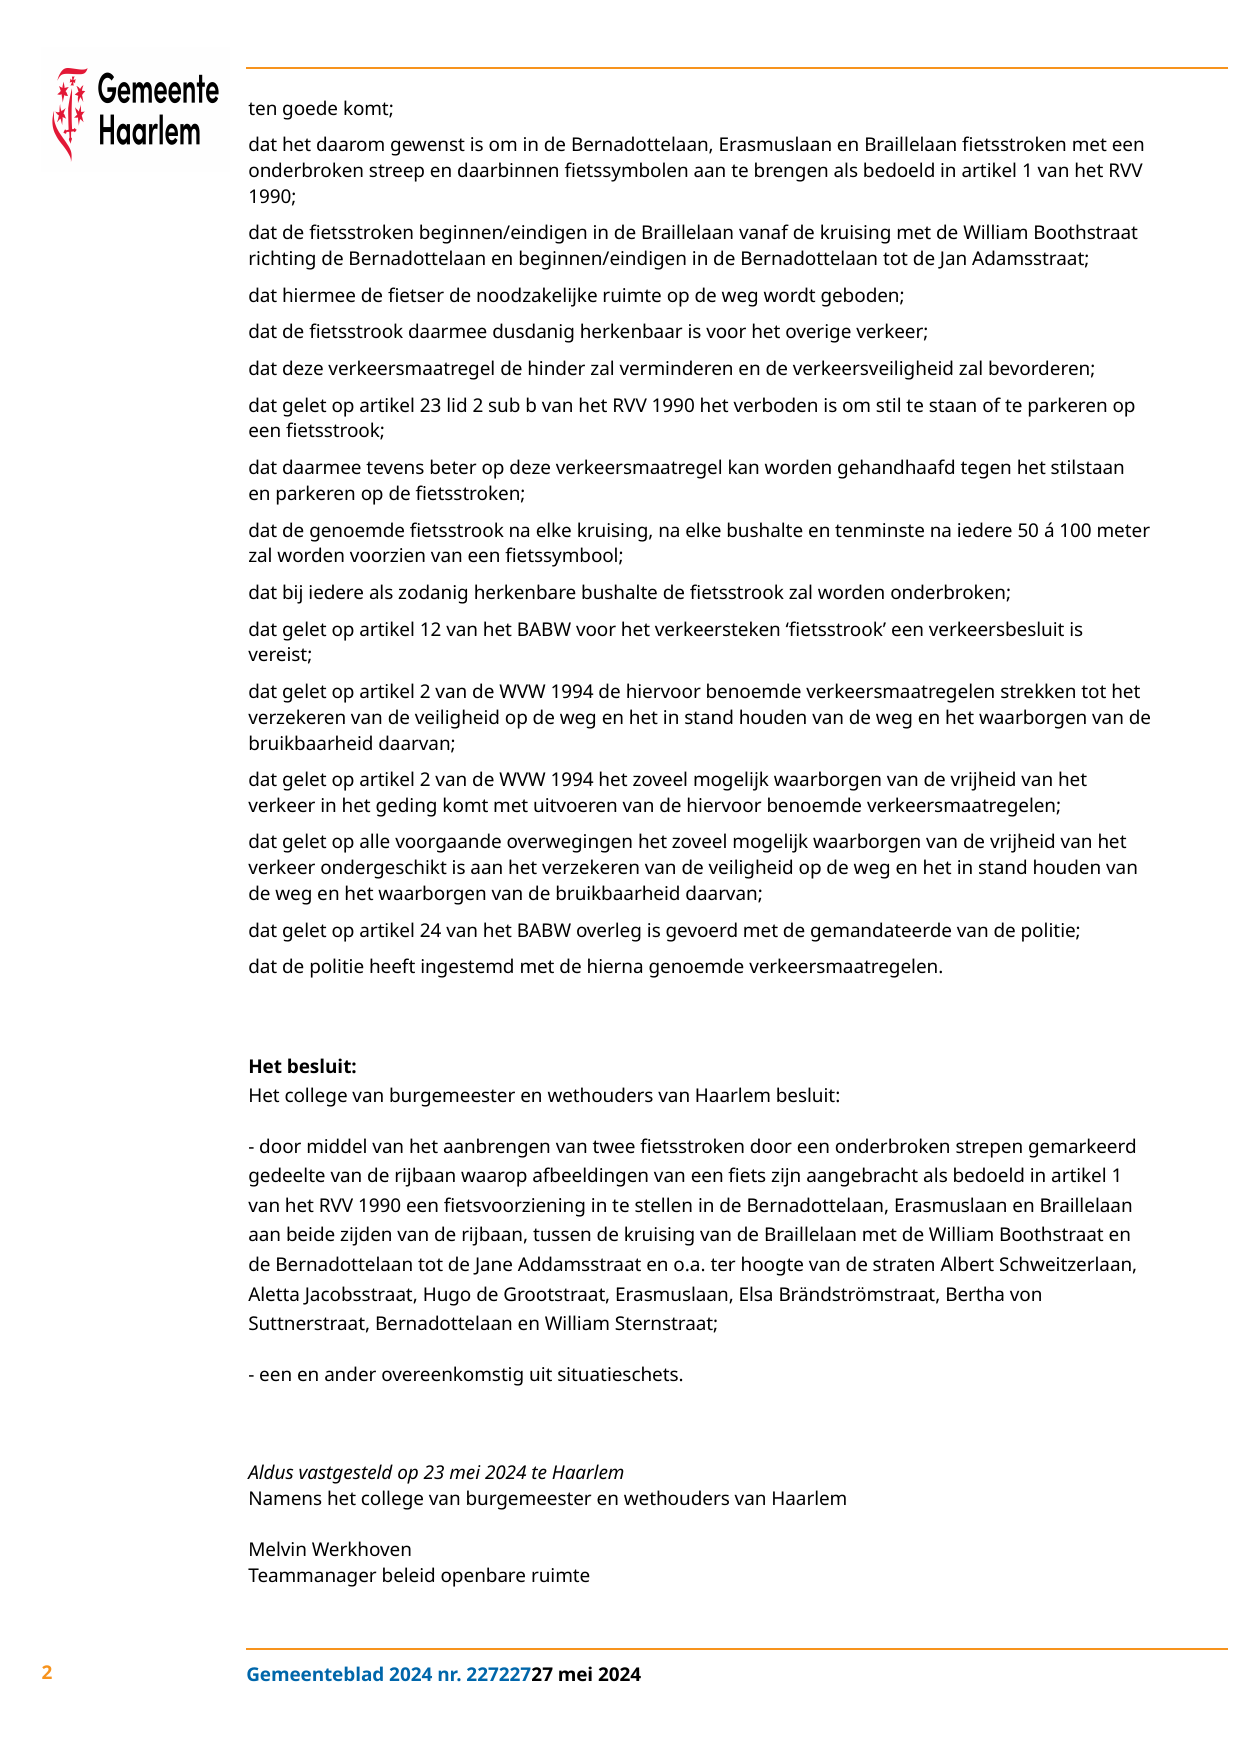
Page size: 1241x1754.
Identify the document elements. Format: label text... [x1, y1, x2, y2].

text dat de fietsstroken beginnen/eindigen in de Braillelaan vanaf de kruising met de William Boothstraat richting de Bernadottelaan en beginnen/eindigen in de Bernadottelaan tot de Jan Adamsstraat; [248, 219, 1152, 271]
text ten goede komt; [248, 95, 1152, 121]
text Het college van burgemeester en wethouders van Haarlem besluit: [248, 1082, 1152, 1108]
text dat gelet op artikel 24 van het BABW overleg is gevoerd met de gemandateerde van de politie; [248, 917, 1152, 943]
text dat deze verkeersmaatregel de hinder zal verminderen en de verkeersveiligheid zal bevorderen; [248, 355, 1152, 381]
text dat daarmee tevens beter op deze verkeersmaatregel kan worden gehandhaafd tegen het stilstaan en parkeren op de fietsstroken; [248, 454, 1152, 506]
text dat gelet op artikel 23 lid 2 sub b van het RVV 1990 het verboden is om stil te staan of te parkeren op een fietsstrook; [248, 392, 1152, 443]
text Het besluit: [248, 1053, 1152, 1079]
text dat het daarom gewenst is om in de Bernadottelaan, Erasmuslaan en Braillelaan fietsstroken met een onderbroken streep en daarbinnen fietssymbolen aan te brengen als bedoeld in artikel 1 van het RVV 1990; [248, 131, 1152, 209]
text Teammanager beleid openbare ruimte [248, 1562, 1152, 1588]
text dat bij iedere als zodanig herkenbare bushalte de fietsstrook zal worden onderbroken; [248, 579, 1152, 605]
picture [41, 47, 231, 172]
text dat de genoemde fietsstrook na elke kruising, na elke bushalte en tenminste na iedere 50 á 100 meter zal worden voorzien van een fietssymbool; [248, 517, 1152, 568]
text Melvin Werkhoven [248, 1536, 1152, 1562]
text - een en ander overeenkomstig uit situatieschets. [248, 1361, 1152, 1387]
text dat de politie heeft ingestemd met de hierna genoemde verkeersmaatregelen. [248, 953, 1152, 979]
text dat hiermee de fietser de noodzakelijke ruimte op de weg wordt geboden; [248, 282, 1152, 308]
text dat gelet op artikel 2 van de WVW 1994 de hiervoor benoemde verkeersmaatregelen strekken tot het verzekeren van de veiligheid op de weg en het in stand houden van de weg en het waarborgen van de bruikbaarheid daarvan; [248, 678, 1152, 755]
text dat gelet op artikel 12 van het BABW voor het verkeersteken ‘fietsstrook’ een verkeersbesluit is vereist; [248, 616, 1152, 667]
text Namens het college van burgemeester en wethouders van Haarlem [248, 1485, 1152, 1511]
text dat gelet op alle voorgaande overwegingen het zoveel mogelijk waarborgen van de vrijheid van het verkeer ondergeschikt is aan het verzekeren van de veiligheid op de weg en het in stand houden van de weg en het waarborgen van de bruikbaarheid daarvan; [248, 829, 1152, 906]
text dat gelet op artikel 2 van de WVW 1994 het zoveel mogelijk waarborgen van de vrijheid van het verkeer in het geding komt met uitvoeren van de hiervoor benoemde verkeersmaatregelen; [248, 766, 1152, 818]
text - door middel van het aanbrengen van twee fietsstroken door een onderbroken strepen gemarkeerd gedeelte van de rijbaan waarop afbeeldingen van een fiets zijn aangebracht als bedoeld in artikel 1 van het RVV 1990 een fietsvoorziening in te stellen in de Bernadottelaan, Erasmuslaan en Braillelaan aan beide zijden van de rijbaan, tussen de kruising van de Braillelaan met de William Boothstraat en de Bernadottelaan tot de Jane Addamsstraat en o.a. ter hoogte van de straten Albert Schweitzerlaan, Aletta Jacobsstraat, Hugo de Grootstraat, Erasmuslaan, Elsa Brändströmstraat, Bertha von Suttnerstraat, Bernadottelaan en William Sternstraat; [248, 1133, 1152, 1336]
text Aldus vastgesteld op 23 mei 2024 te Haarlem [248, 1459, 1152, 1485]
text dat de fietsstrook daarmee dusdanig herkenbaar is voor het overige verkeer; [248, 319, 1152, 344]
